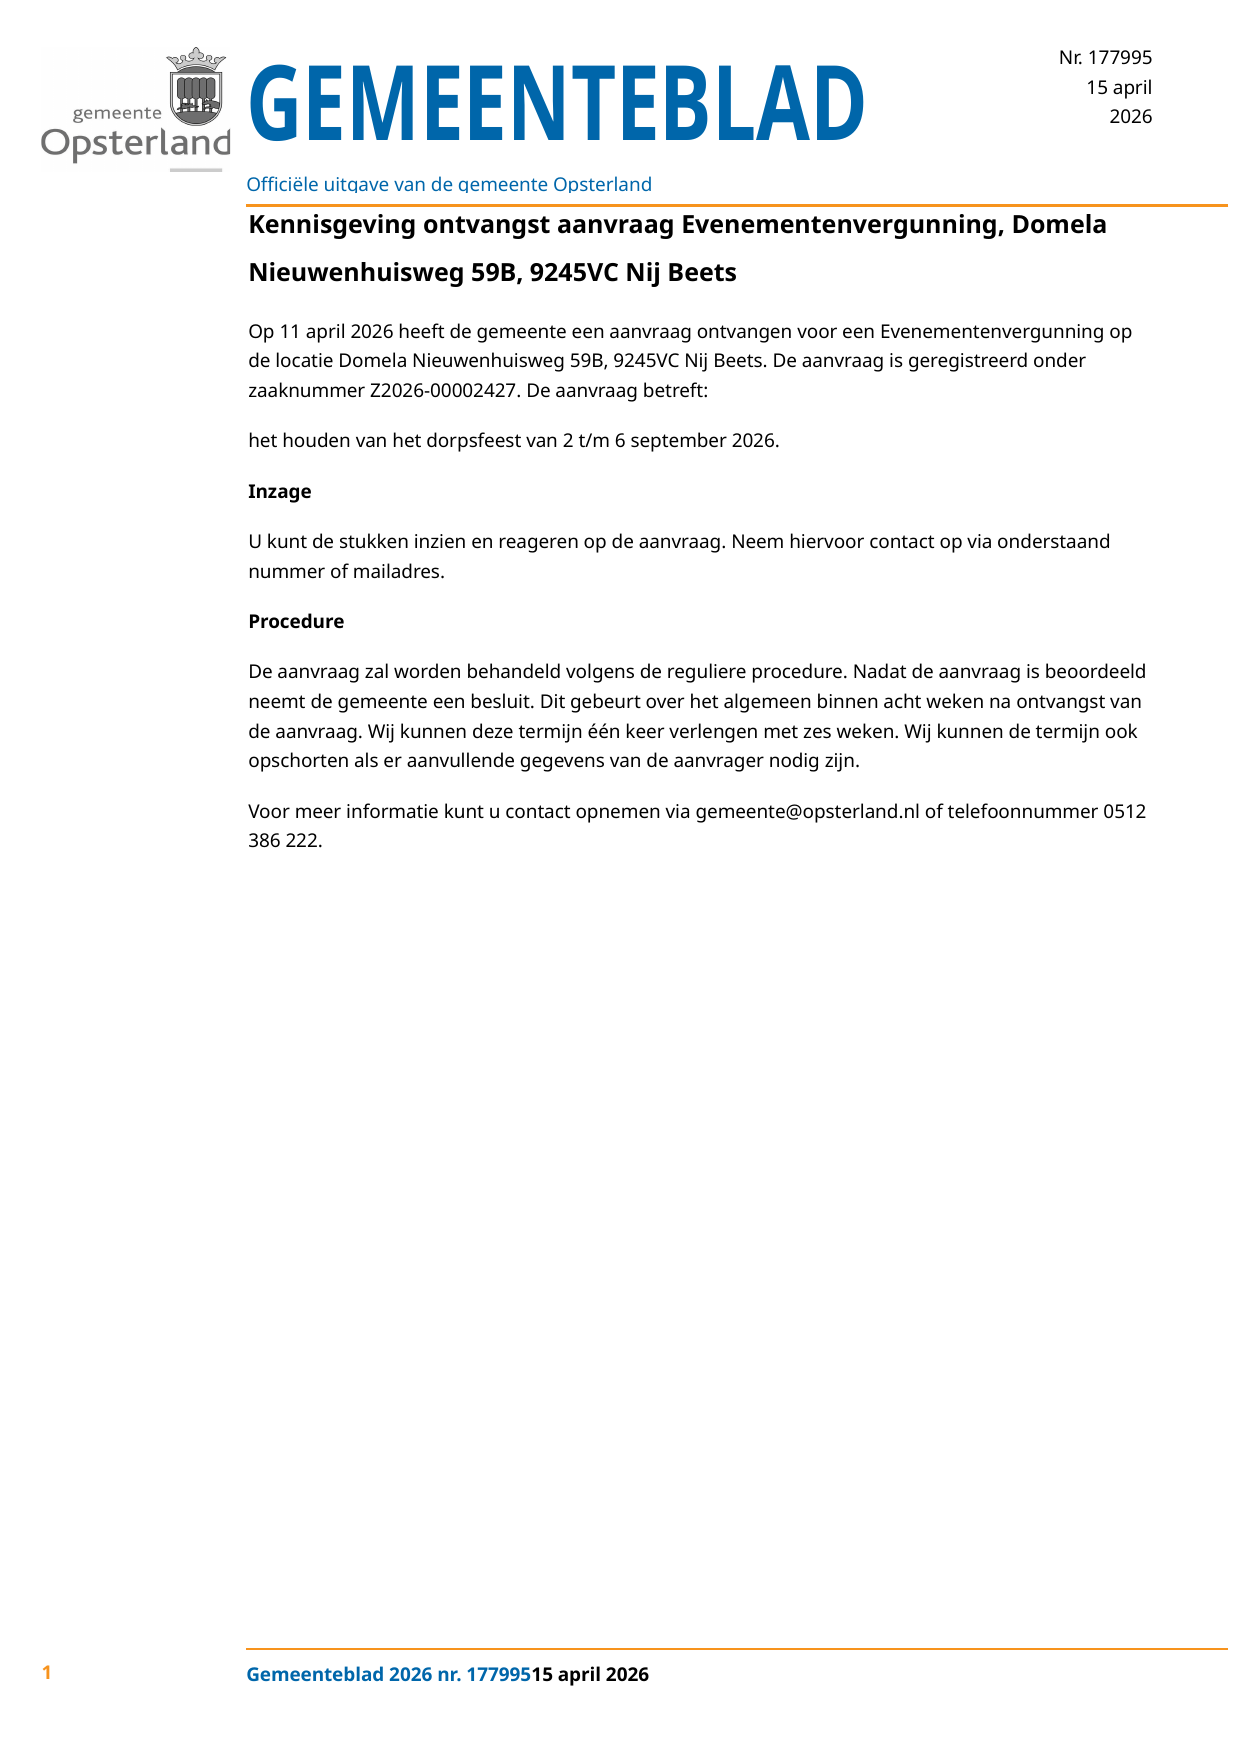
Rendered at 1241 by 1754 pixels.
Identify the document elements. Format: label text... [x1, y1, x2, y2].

text Op 11 april 2026 heeft de gemeente een aanvraag ontvangen voor een Evenementenvergunning op de locatie Domela Nieuwenhuisweg 59B, 9245VC Nij Beets. De aanvraag is geregistreerd onder zaaknummer Z2026-00002427. De aanvraag betreft: [248, 318, 1152, 403]
text De aanvraag zal worden behandeld volgens de reguliere procedure. Nadat de aanvraag is beoordeeld neemt de gemeente een besluit. Dit gebeurt over het algemeen binnen acht weken na ontvangst van de aanvraag. Wij kunnen deze termijn één keer verlengen met zes weken. Wij kunnen de termijn ook opschorten als er aanvullende gegevens van de aanvrager nodig zijn. [248, 659, 1152, 773]
text U kunt de stukken inzien en reageren op de aanvraag. Neem hiervoor contact op via onderstaand nummer of mailadres. [248, 528, 1152, 584]
text Inzage [248, 478, 1152, 504]
picture [41, 47, 231, 172]
text Kennisgeving ontvangst aanvraag Evenementenvergunning, Domela Nieuwenhuisweg 59B, 9245VC Nij Beets [248, 207, 1152, 288]
text Voor meer informatie kunt u contact opnemen via gemeente@opsterland.nl of telefoonnummer 0512 386 222. [248, 798, 1152, 853]
text het houden van het dorpsfeest van 2 t/m 6 september 2026. [248, 427, 1152, 453]
text Procedure [248, 608, 1152, 634]
